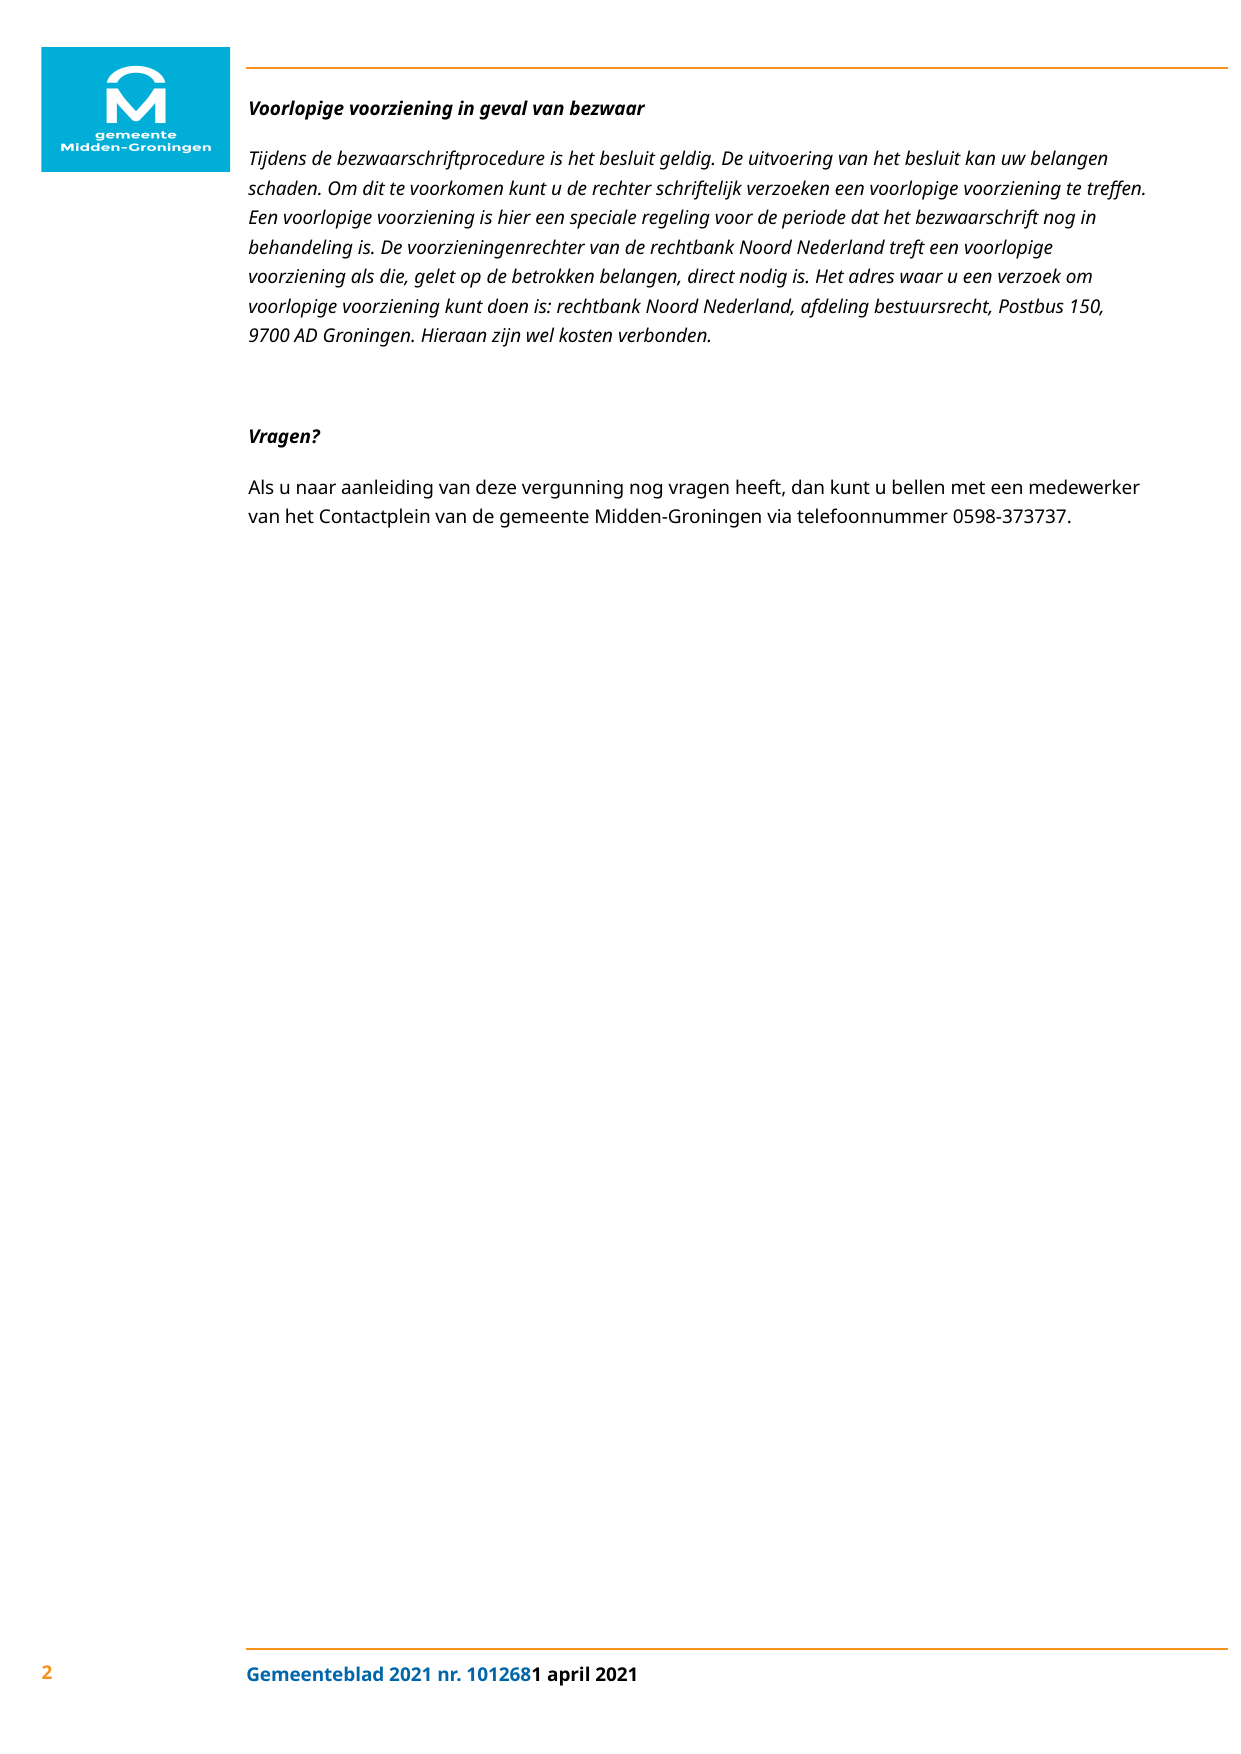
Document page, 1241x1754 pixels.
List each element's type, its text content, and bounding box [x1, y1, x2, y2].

text Als u naar aanleiding van deze vergunning nog vragen heeft, dan kunt u bellen met een medewerker van het Contactplein van de gemeente Midden-Groningen via telefoonnummer 0598-373737. [248, 474, 1152, 529]
picture [107, 89, 165, 122]
picture [108, 66, 164, 82]
text Voorlopige voorziening in geval van bezwaar [248, 95, 1152, 121]
text Vragen? [248, 423, 1152, 449]
text Tijdens de bezwaarschriftprocedure is het besluit geldig. De uitvoering van het besluit kan uw belangen schaden. Om dit te voorkomen kunt u de rechter schriftelijk verzoeken een voorlopige voorziening te treffen. Een voorlopige voorziening is hier een speciale regeling voor de periode dat het bezwaarschrift nog in behandeling is. De voorzieningenrechter van de rechtbank Noord Nederland treft een voorlopige voorziening als die, gelet op de betrokken belangen, direct nodig is. Het adres waar u een verzoek om voorlopige voorziening kunt doen is: rechtbank Noord Nederland, afdeling bestuursrecht, Postbus 150, 9700 AD Groningen. Hieraan zijn wel kosten verbonden. [248, 145, 1152, 348]
picture [184, 146, 190, 153]
